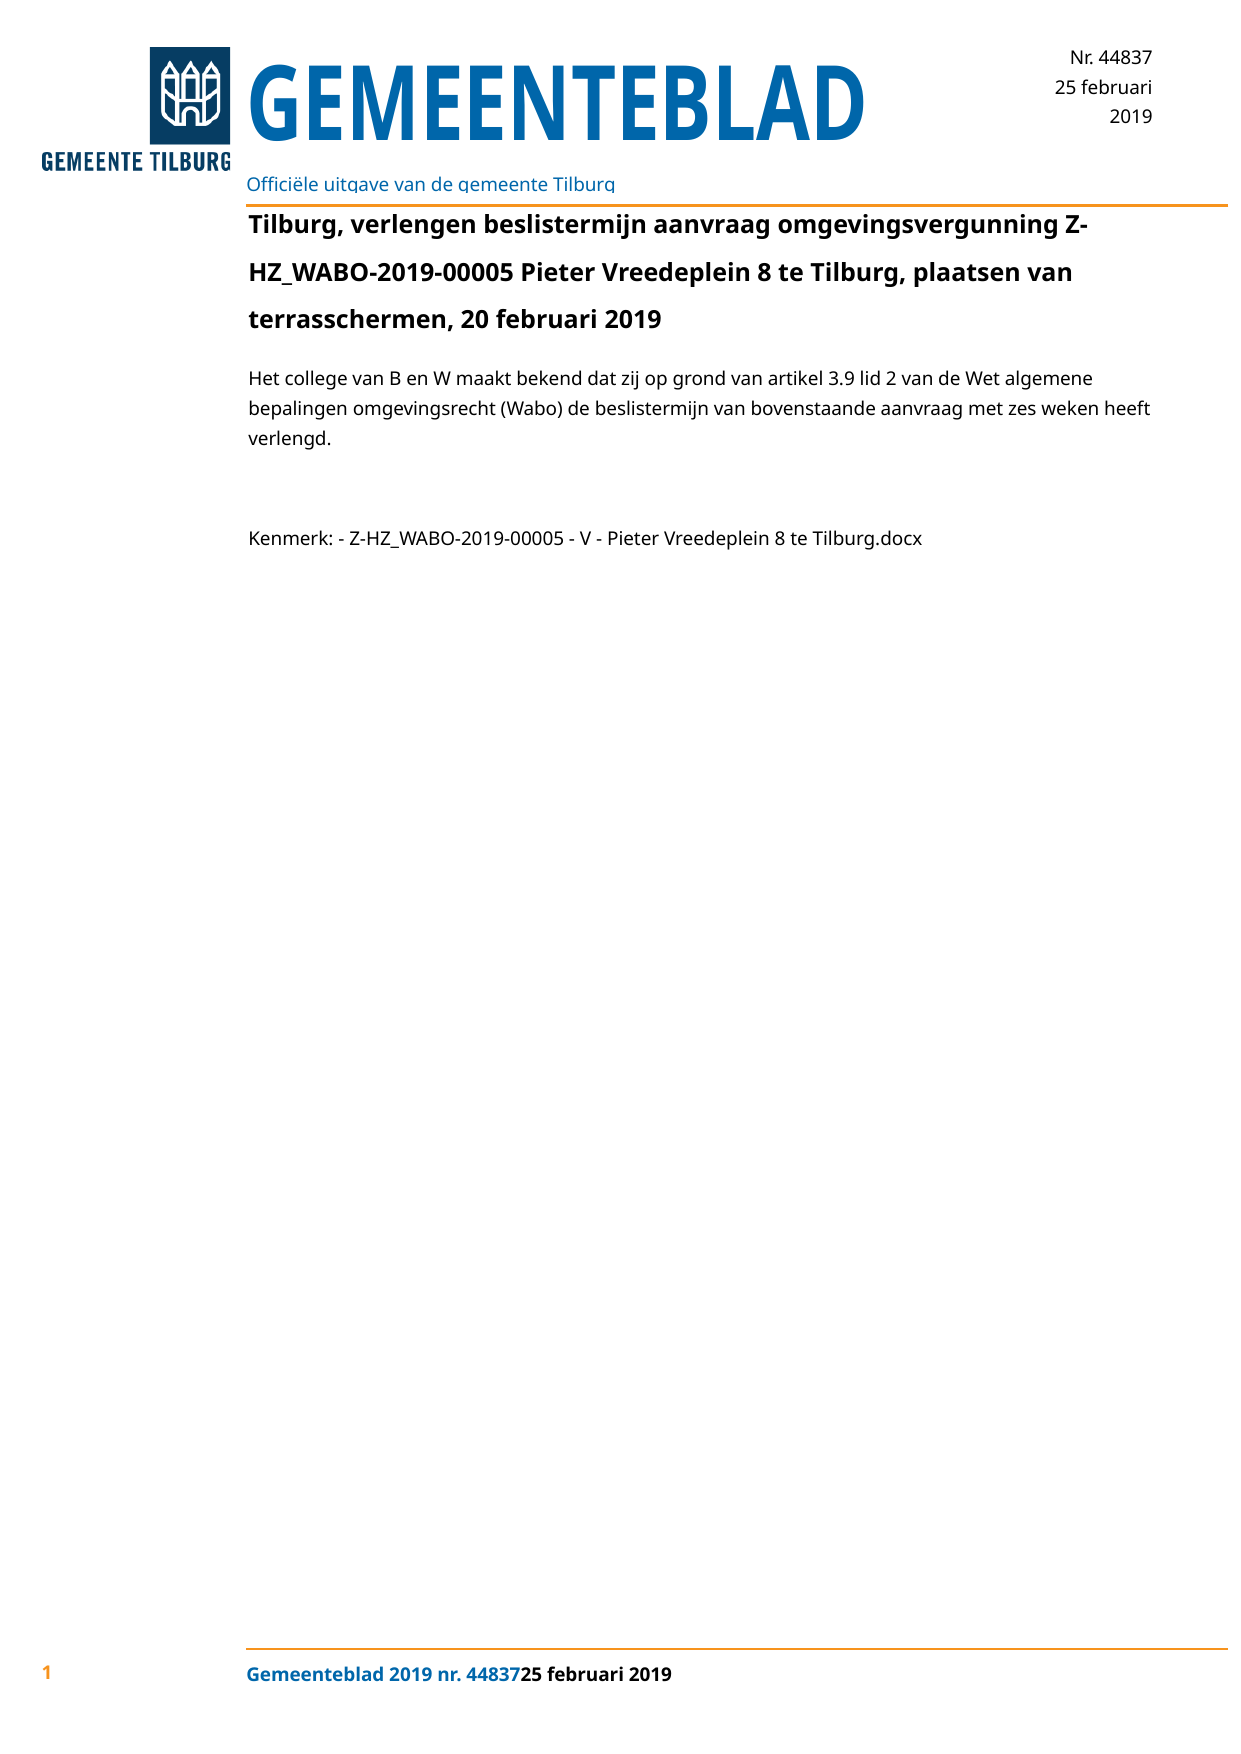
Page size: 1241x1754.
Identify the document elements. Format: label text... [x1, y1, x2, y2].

text Kenmerk: - Z-HZ_WABO-2019-00005 - V - Pieter Vreedeplein 8 te Tilburg.docx [248, 526, 1152, 551]
picture [41, 47, 231, 172]
text Tilburg, verlengen beslistermijn aanvraag omgevingsvergunning Z-HZ_WABO-2019-00005 Pieter Vreedeplein 8 te Tilburg, plaatsen van terrasschermen, 20 februari 2019 [248, 207, 1152, 336]
text Het college van B en W maakt bekend dat zij op grond van artikel 3.9 lid 2 van de Wet algemene bepalingen omgevingsrecht (Wabo) de beslistermijn van bovenstaande aanvraag met zes weken heeft verlengd. [248, 366, 1152, 450]
